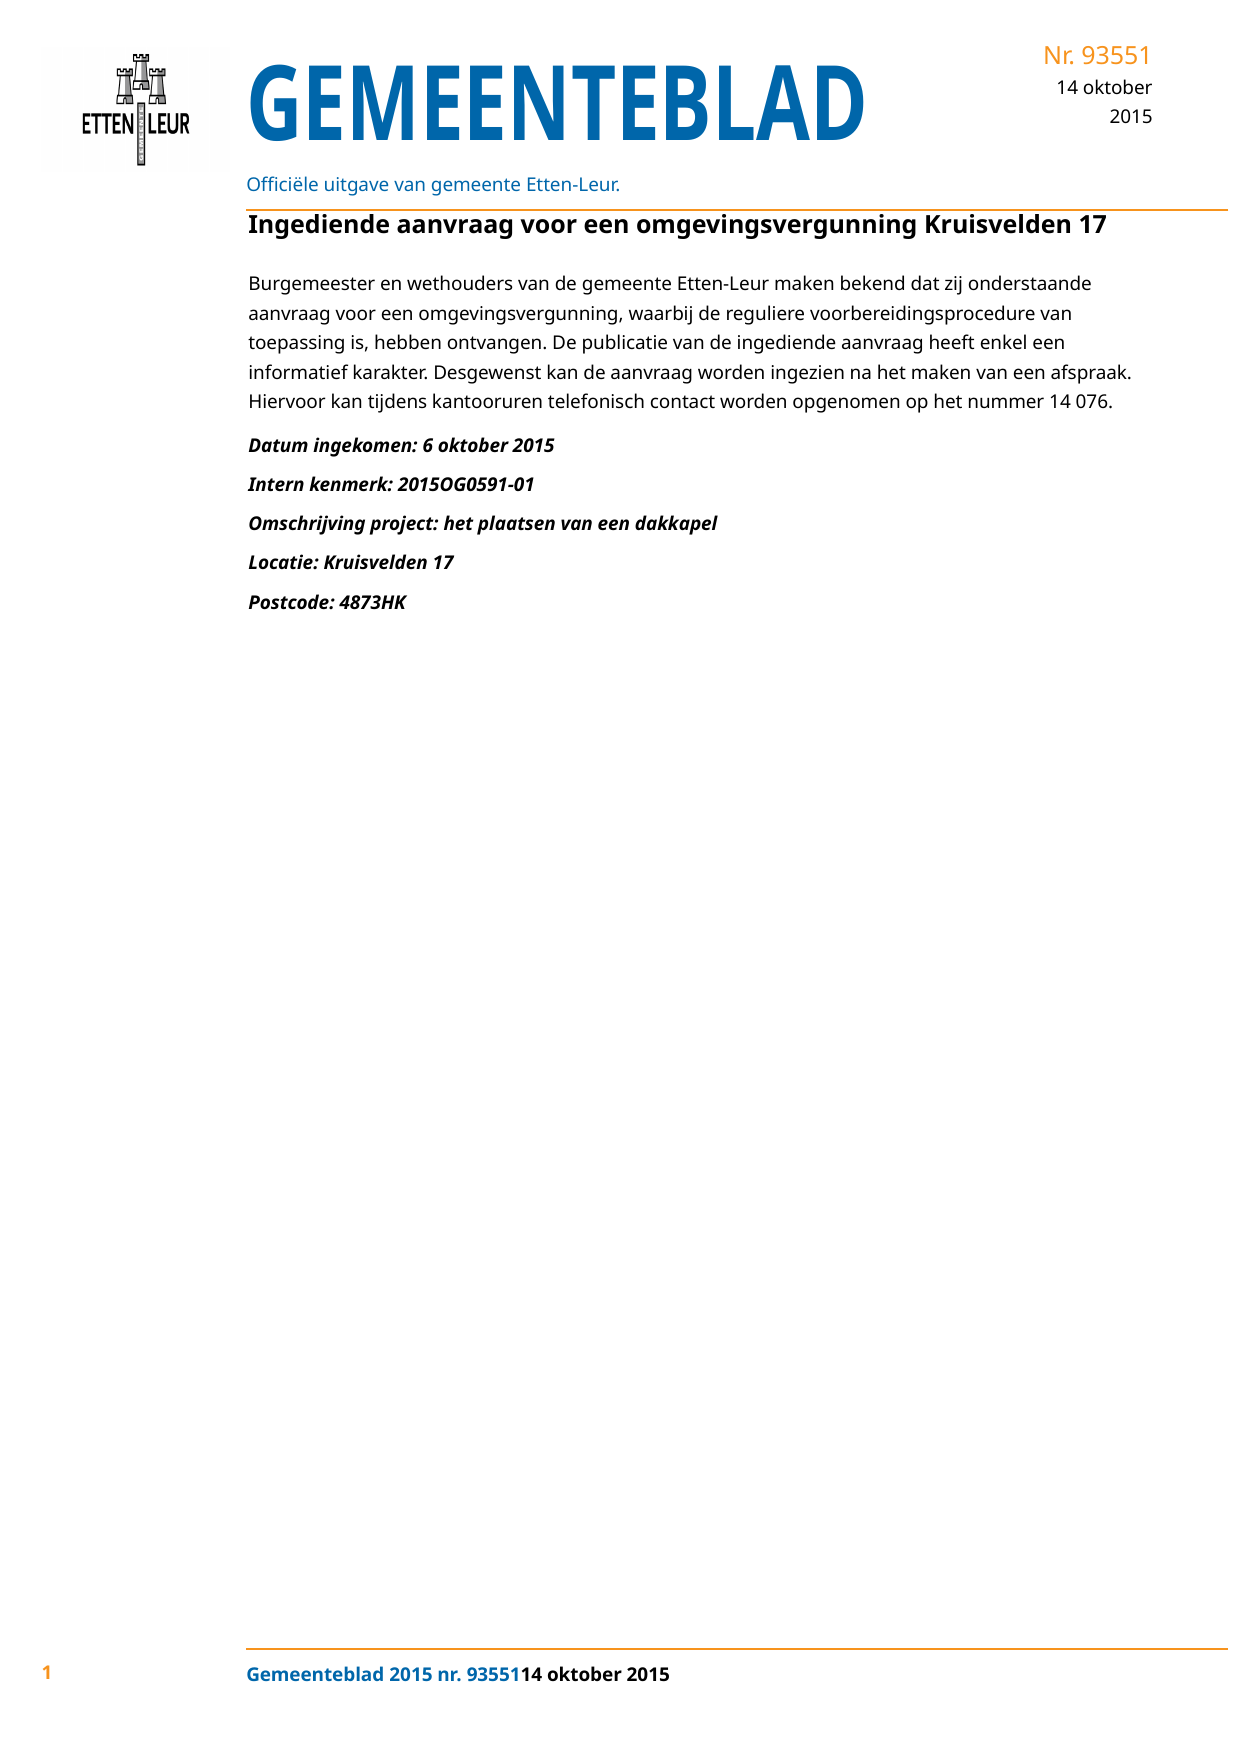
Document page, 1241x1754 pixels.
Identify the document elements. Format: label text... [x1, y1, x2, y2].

text Datum ingekomen: 6 oktober 2015 [248, 432, 1152, 457]
text Postcode: 4873HK [248, 589, 1152, 614]
text Intern kenmerk: 2015OG0591-01 [248, 471, 1152, 497]
text Omschrijving project: het plaatsen van een dakkapel [248, 510, 1152, 536]
text Burgemeester en wethouders van de gemeente Etten-Leur maken bekend dat zij onderstaande aanvraag voor een omgevingsvergunning, waarbij de reguliere voorbereidingsprocedure van toepassing is, hebben ontvangen. De publicatie van de ingediende aanvraag heeft enkel een informatief karakter. Desgewenst kan de aanvraag worden ingezien na het maken van een afspraak. Hiervoor kan tijdens kantooruren telefonisch contact worden opgenomen op het nummer 14 076. [248, 270, 1152, 414]
text Ingediende aanvraag voor een omgevingsvergunning Kruisvelden 17 [248, 211, 1152, 241]
text Locatie: Kruisvelden 17 [248, 549, 1152, 575]
picture [41, 47, 231, 172]
